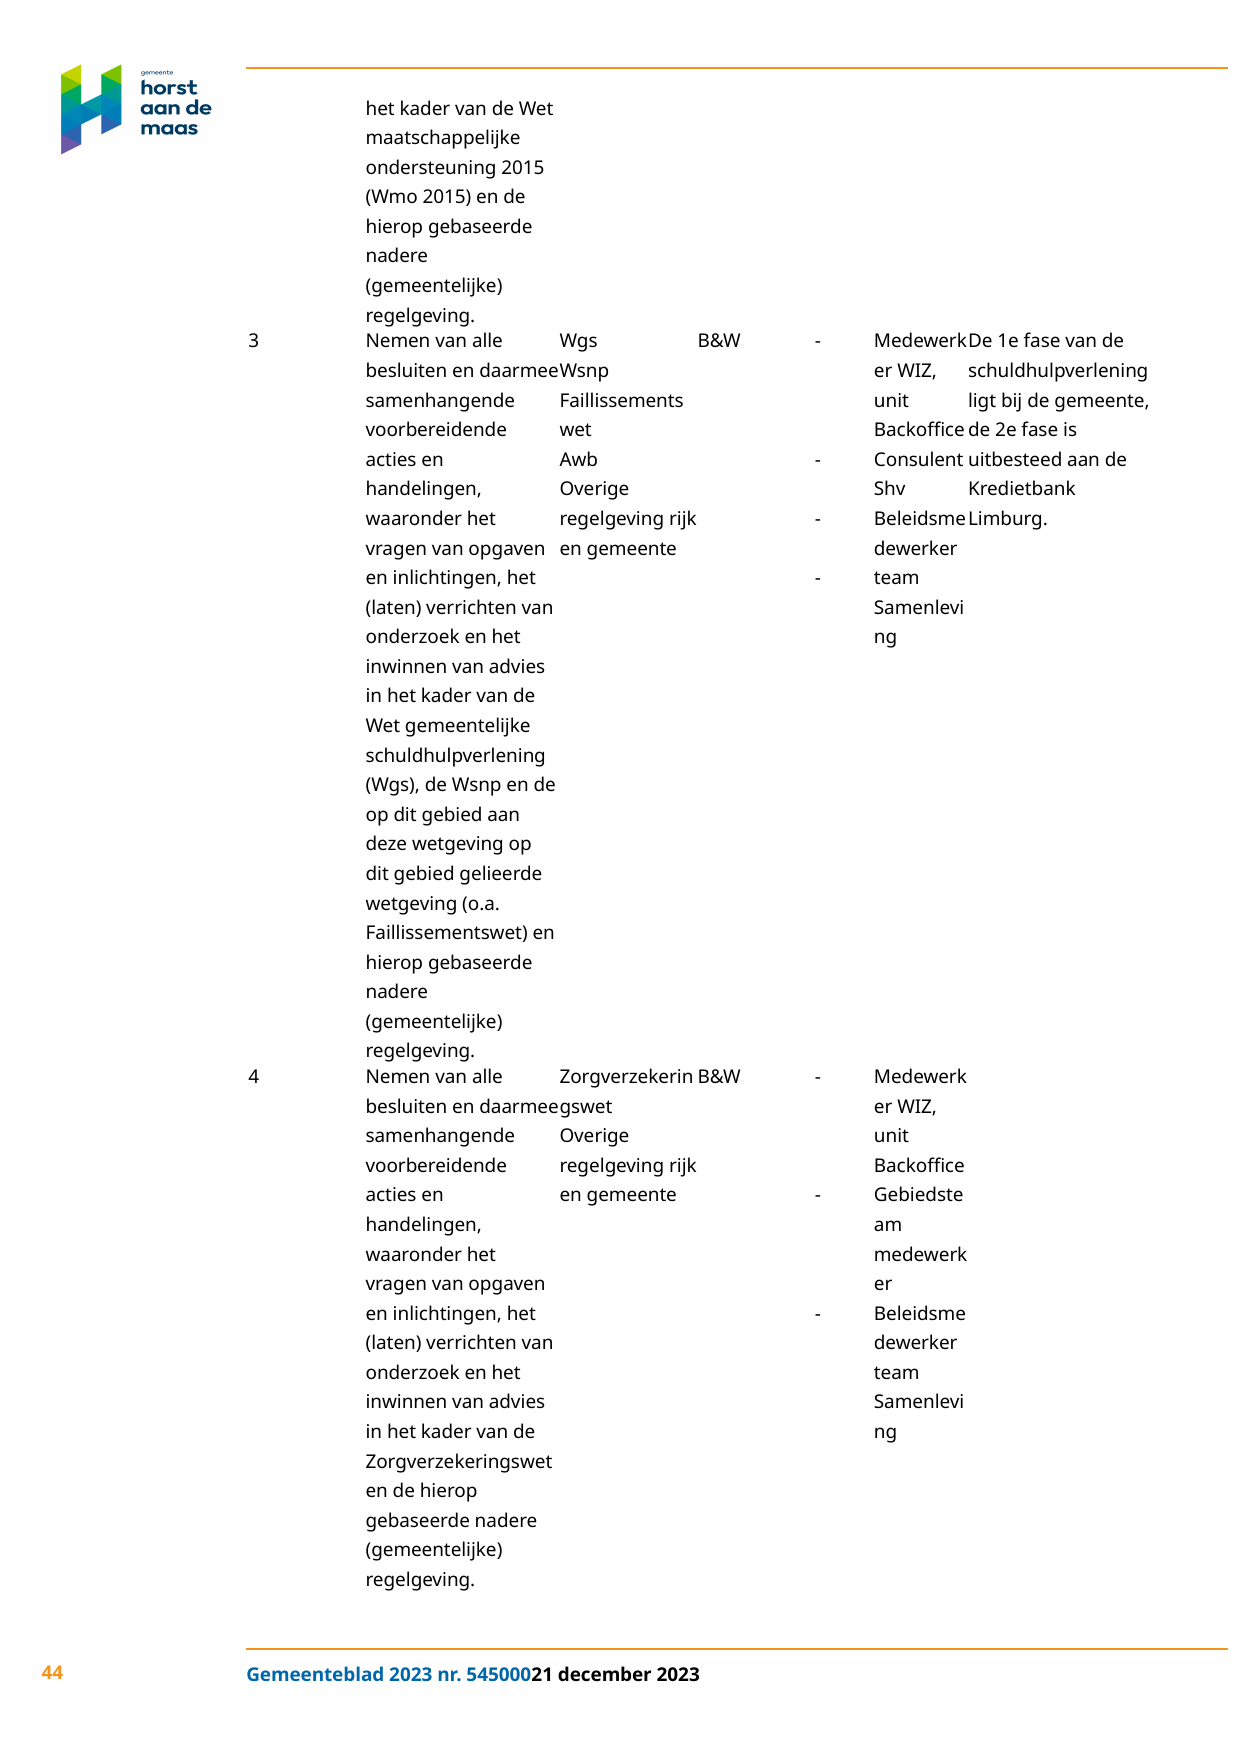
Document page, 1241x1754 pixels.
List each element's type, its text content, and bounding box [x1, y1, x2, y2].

table_cell 4 [248, 1063, 365, 1592]
table_cell B&W [697, 1063, 814, 1592]
table_cell [697, 95, 814, 328]
table_cell 3 [248, 328, 365, 1063]
table_cell [968, 95, 1152, 328]
table_cell Medewerker WIZ, unit Backoffice Consulent Shv Beleidsmedewerker team Samenleving [815, 328, 968, 1063]
table_cell Nemen van alle besluiten en daarmee samenhangende voorbereidende acties en handelingen, waaronder het vragen van opgaven en inlichtingen, het (laten) verrichten van onderzoek en het inwinnen van advies in het kader van de Zorgverzekeringswet en de hierop gebaseerde nadere (gemeentelijke) regelgeving. [365, 1063, 559, 1592]
table_cell B&W [697, 328, 814, 1063]
table_cell [815, 95, 968, 328]
table_cell De 1e fase van de schuldhulpverlening ligt bij de gemeente, de 2e fase is uitbesteed aan de Kredietbank Limburg. [968, 328, 1152, 1063]
table_cell het kader van de Wet maatschappelijke ondersteuning 2015 (Wmo 2015) en de hierop gebaseerde nadere (gemeentelijke) regelgeving. [365, 95, 559, 328]
picture [41, 47, 231, 172]
table_cell Wgs Wsnp Faillissementswet Awb Overige regelgeving rijk en gemeente [559, 328, 697, 1063]
table_cell [968, 1063, 1152, 1592]
table_cell Nemen van alle besluiten en daarmee samenhangende voorbereidende acties en handelingen, waaronder het vragen van opgaven en inlichtingen, het (laten) verrichten van onderzoek en het inwinnen van advies in het kader van de Wet gemeentelijke schuldhulpverlening (Wgs), de Wsnp en de op dit gebied aan deze wetgeving op dit gebied gelieerde wetgeving (o.a. Faillissementswet) en hierop gebaseerde nadere (gemeentelijke) regelgeving. [365, 328, 559, 1063]
table_cell [248, 95, 365, 328]
table_cell Medewerker WIZ, unit Backoffice Gebiedsteam medewerker Beleidsmedewerker team Samenleving [815, 1063, 968, 1592]
table_cell Zorgverzekeringswet Overige regelgeving rijk en gemeente [559, 1063, 697, 1592]
table_cell [559, 95, 697, 328]
